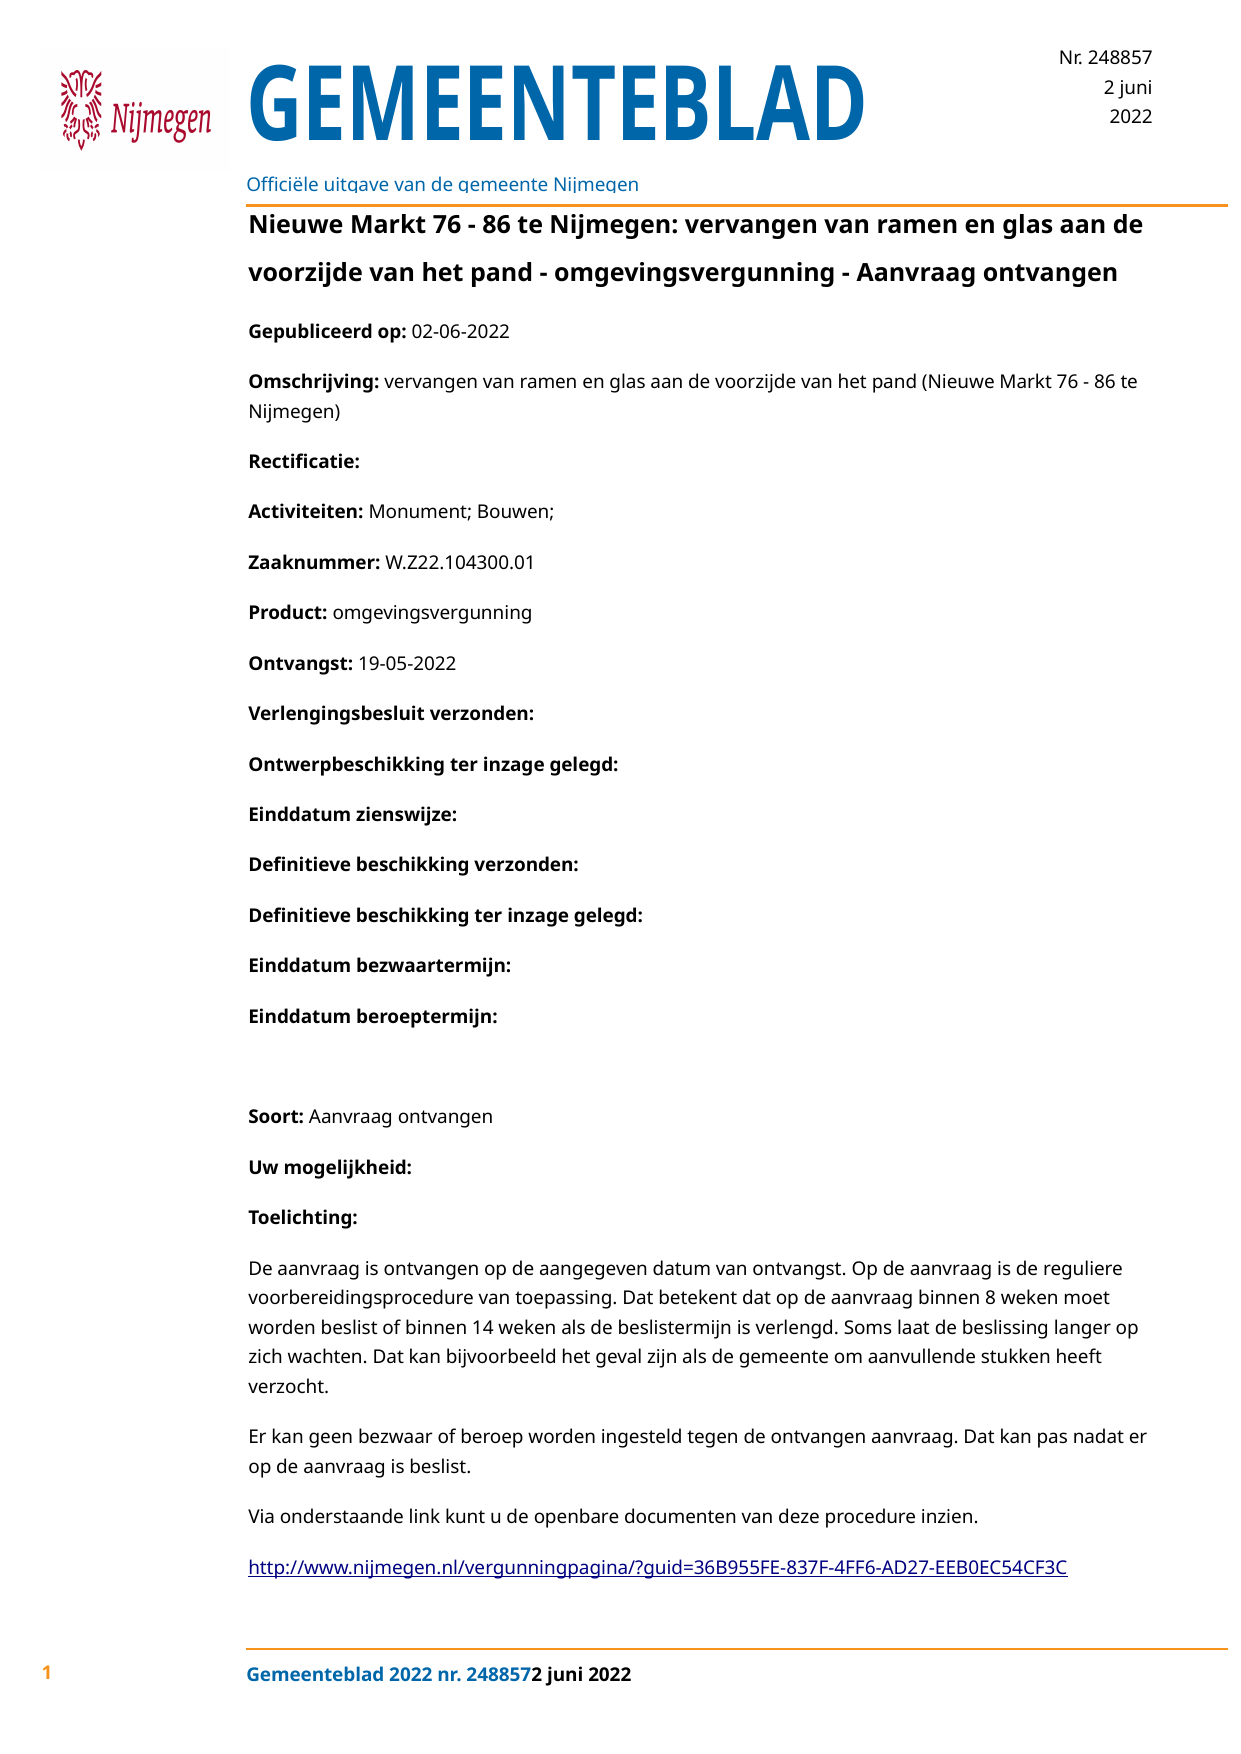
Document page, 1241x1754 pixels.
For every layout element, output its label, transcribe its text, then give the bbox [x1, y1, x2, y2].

text Ontvangst: 19-05-2022 [248, 650, 1152, 676]
text Activiteiten: Monument; Bouwen; [248, 499, 1152, 524]
text Toelichting: [248, 1204, 1152, 1230]
text Uw mogelijkheid: [248, 1154, 1152, 1180]
text Definitieve beschikking ter inzage gelegd: [248, 902, 1152, 928]
text Omschrijving: vervangen van ramen en glas aan de voorzijde van het pand (Nieuwe Markt 76 - 86 te Nijmegen) [248, 368, 1152, 424]
text Via onderstaande link kunt u de openbare documenten van deze procedure inzien. [248, 1504, 1152, 1529]
text Einddatum bezwaartermijn: [248, 952, 1152, 978]
text Product: omgevingsvergunning [248, 599, 1152, 625]
text Nieuwe Markt 76 - 86 te Nijmegen: vervangen van ramen en glas aan de voorzijde van het pand - omgevingsvergunning - Aanvraag ontvangen [248, 207, 1152, 288]
text Soort: Aanvraag ontvangen [248, 1104, 1152, 1129]
text Ontwerpbeschikking ter inzage gelegd: [248, 751, 1152, 777]
text Gepubliceerd op: 02-06-2022 [248, 318, 1152, 344]
text De aanvraag is ontvangen op de aangegeven datum van ontvangst. Op de aanvraag is de reguliere voorbereidingsprocedure van toepassing. Dat betekent dat op de aanvraag binnen 8 weken moet worden beslist of binnen 14 weken als de beslistermijn is verlengd. Soms laat de beslissing langer op zich wachten. Dat kan bijvoorbeeld het geval zijn als de gemeente om aanvullende stukken heeft verzocht. [248, 1255, 1152, 1399]
text Verlengingsbesluit verzonden: [248, 700, 1152, 726]
text Zaaknummer: W.Z22.104300.01 [248, 549, 1152, 575]
text Definitieve beschikking verzonden: [248, 852, 1152, 877]
picture [41, 47, 231, 172]
text Er kan geen bezwaar of beroep worden ingesteld tegen de ontvangen aanvraag. Dat kan pas nadat er op de aanvraag is beslist. [248, 1424, 1152, 1479]
text Einddatum beroeptermijn: [248, 1003, 1152, 1029]
text Rectificatie: [248, 448, 1152, 474]
text Einddatum zienswijze: [248, 801, 1152, 827]
text http://www.nijmegen.nl/vergunningpagina/?guid=36B955FE-837F-4FF6-AD27-EEB0EC54CF3C [248, 1554, 1152, 1580]
